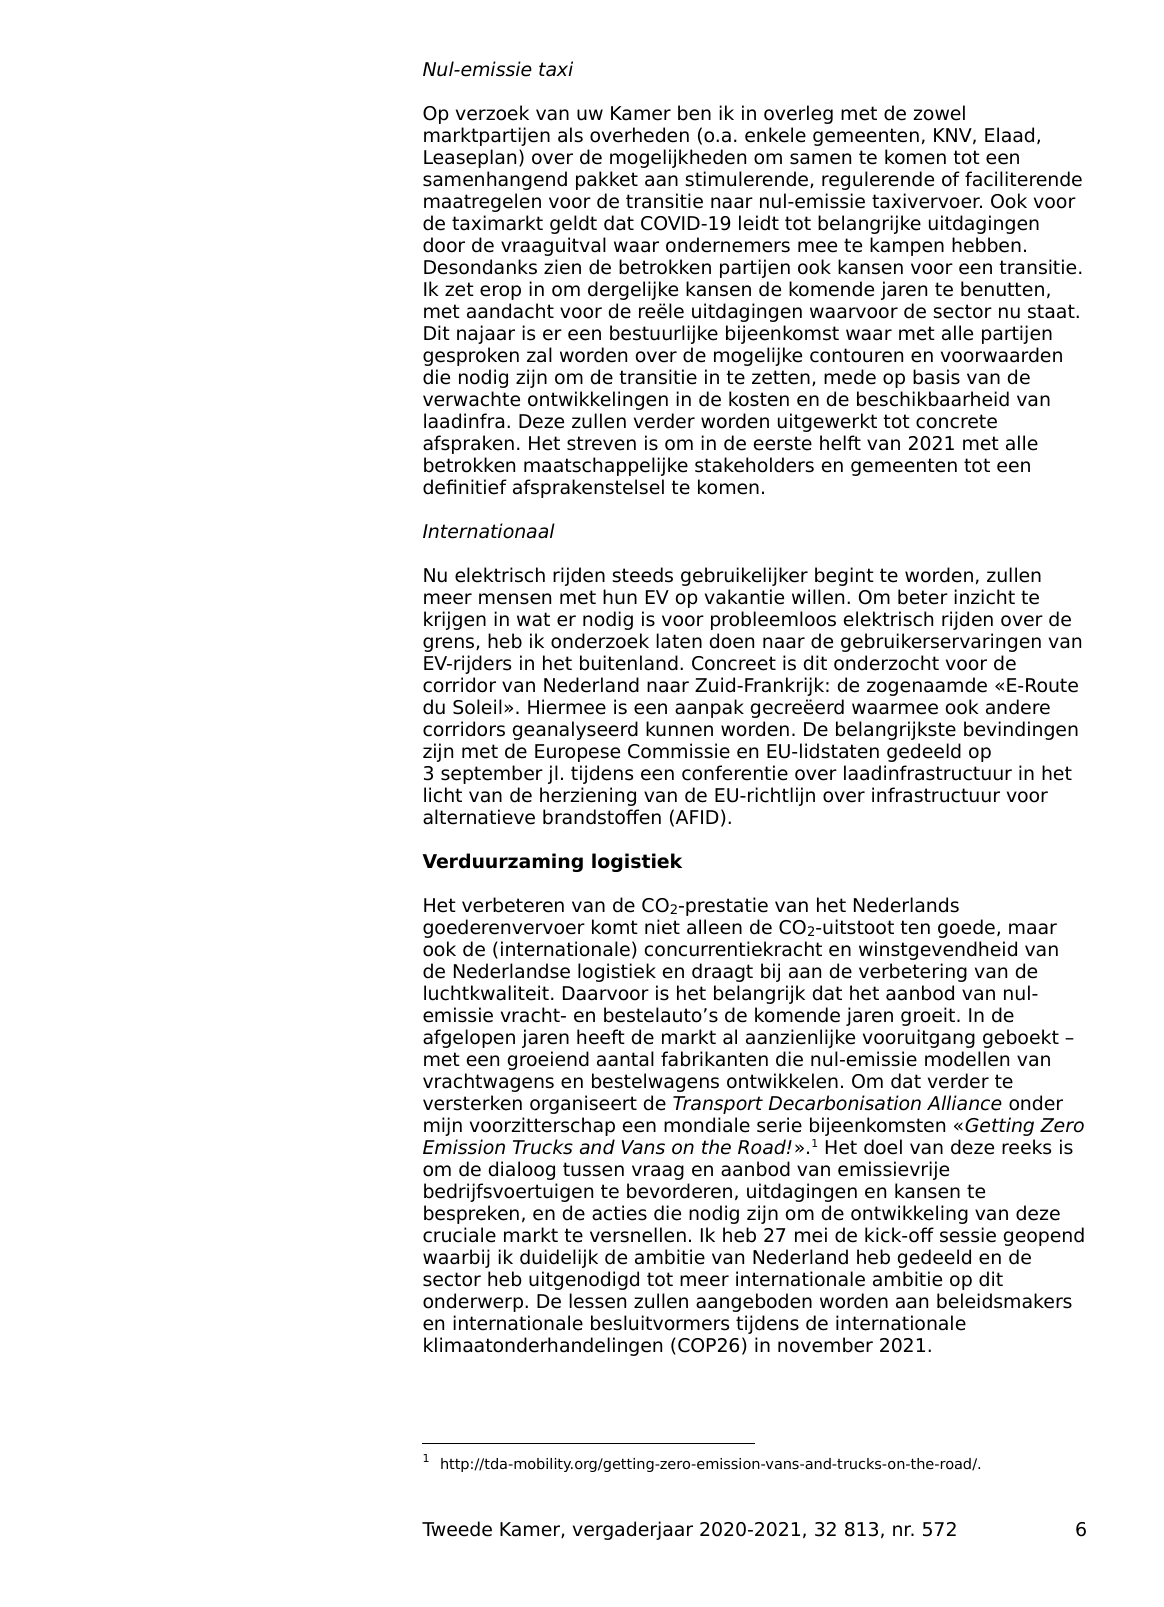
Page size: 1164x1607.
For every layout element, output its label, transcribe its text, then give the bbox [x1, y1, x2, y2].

text http://tda-mobility.org/getting-zero-emission-vans-and-trucks-on-the-road/. [422, 1452, 1087, 1474]
text Het verbeteren van de CO2-prestatie van het Nederlands goederenvervoer komt niet alleen de CO2-uitstoot ten goede, maar ook de (internationale) concurrentiekracht en winstgevendheid van de Nederlandse logistiek en draagt bij aan de verbetering van de luchtkwaliteit. Daarvoor is het belangrijk dat het aanbod van nul-emissie vracht- en bestelauto’s de komende jaren groeit. In de afgelopen jaren heeft de markt al aanzienlijke vooruitgang geboekt – met een groeiend aantal fabrikanten die nul-emissie modellen van vrachtwagens en bestelwagens ontwikkelen. Om dat verder te versterken organiseert de Transport Decarbonisation Alliance onder mijn voorzitterschap een mondiale serie bijeenkomsten «Getting Zero Emission Trucks and Vans on the Road!». Het doel van deze reeks is om de dialoog tussen vraag en aanbod van emissievrije bedrijfsvoertuigen te bevorderen, uitdagingen en kansen te bespreken, en de acties die nodig zijn om de ontwikkeling van deze cruciale markt te versnellen. Ik heb 27 mei de kick-off sessie geopend waarbij ik duidelijk de ambitie van Nederland heb gedeeld en de sector heb uitgenodigd tot meer internationale ambitie op dit onderwerp. De lessen zullen aangeboden worden aan beleidsmakers en internationale besluitvormers tijdens de internationale klimaatonderhandelingen (COP26) in november 2021. [422, 895, 1087, 1357]
subtitle Nul-emissie taxi [422, 59, 1087, 81]
text Nu elektrisch rijden steeds gebruikelijker begint te worden, zullen meer mensen met hun EV op vakantie willen. Om beter inzicht te krijgen in wat er nodig is voor probleemloos elektrisch rijden over de grens, heb ik onderzoek laten doen naar de gebruikerservaringen van EV-rijders in het buitenland. Concreet is dit onderzocht voor de corridor van Nederland naar Zuid-Frankrijk: de zogenaamde «E-Route du Soleil». Hiermee is een aanpak gecreëerd waarmee ook andere corridors geanalyseerd kunnen worden. De belangrijkste bevindingen zijn met de Europese Commissie en EU-lidstaten gedeeld op 3 september jl. tijdens een conferentie over laadinfrastructuur in het licht van de herziening van de EU-richtlijn over infrastructuur voor alternatieve brandstoffen (AFID). [422, 565, 1087, 829]
text Op verzoek van uw Kamer ben ik in overleg met de zowel marktpartijen als overheden (o.a. enkele gemeenten, KNV, Elaad, Leaseplan) over de mogelijkheden om samen te komen tot een samenhangend pakket aan stimulerende, regulerende of faciliterende maatregelen voor de transitie naar nul-emissie taxivervoer. Ook voor de taximarkt geldt dat COVID-19 leidt tot belangrijke uitdagingen door de vraaguitval waar ondernemers mee te kampen hebben. Desondanks zien de betrokken partijen ook kansen voor een transitie. Ik zet erop in om dergelijke kansen de komende jaren te benutten, met aandacht voor de reële uitdagingen waarvoor de sector nu staat. Dit najaar is er een bestuurlijke bijeenkomst waar met alle partijen gesproken zal worden over de mogelijke contouren en voorwaarden die nodig zijn om de transitie in te zetten, mede op basis van de verwachte ontwikkelingen in de kosten en de beschikbaarheid van laadinfra. Deze zullen verder worden uitgewerkt tot concrete afspraken. Het streven is om in de eerste helft van 2021 met alle betrokken maatschappelijke stakeholders en gemeenten tot een definitief afsprakenstelsel te komen. [422, 103, 1087, 499]
subtitle Verduurzaming logistiek [422, 851, 1087, 873]
subtitle Internationaal [422, 521, 1087, 543]
